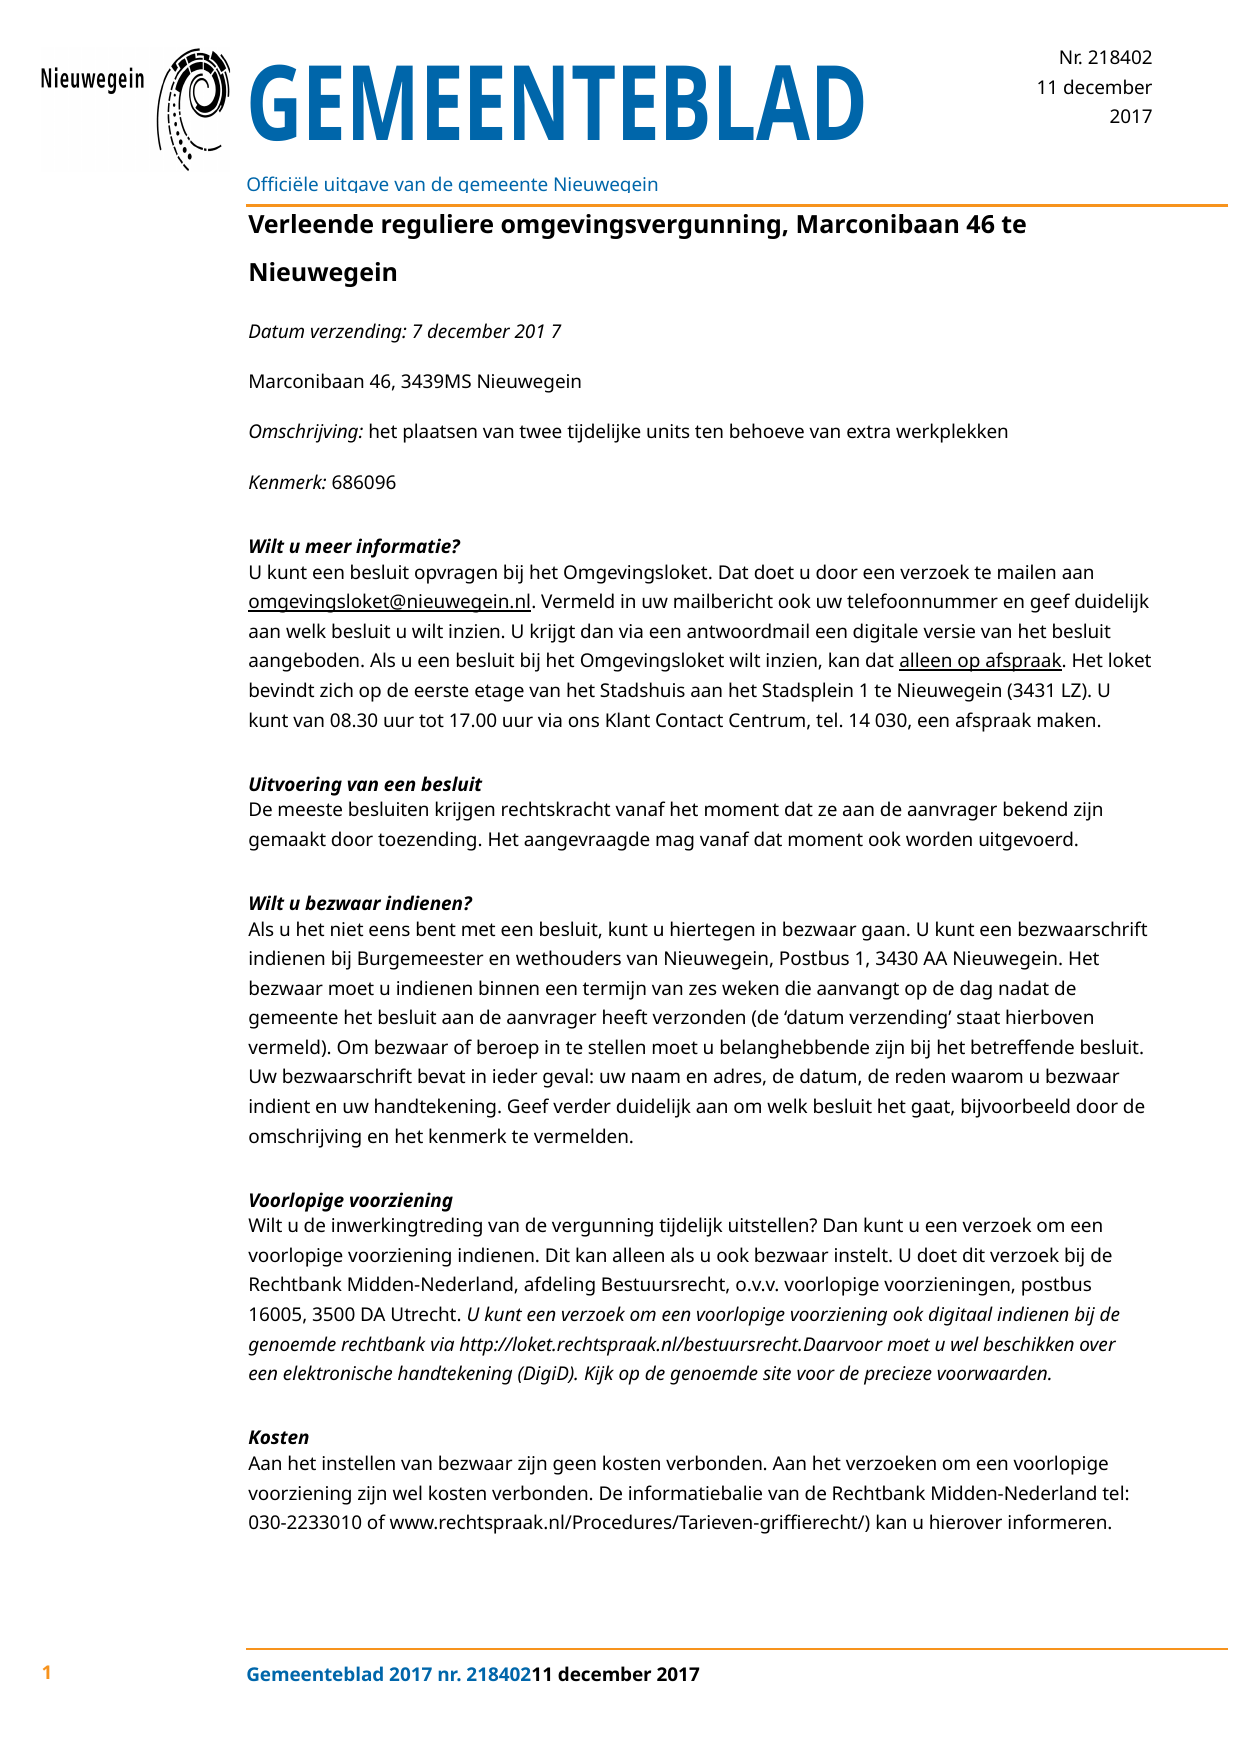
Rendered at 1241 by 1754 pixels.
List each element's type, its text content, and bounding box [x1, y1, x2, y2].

text Marconibaan 46, 3439MS Nieuwegein [248, 368, 1152, 394]
text Aan het instellen van bezwaar zijn geen kosten verbonden. Aan het verzoeken om een voorlopige voorziening zijn wel kosten verbonden. De informatiebalie van de Rechtbank Midden-Nederland tel: 030-2233010 of www.rechtspraak.nl/Procedures/Tarieven-griffierecht/) kan u hierover informeren. [248, 1450, 1152, 1535]
text Voorlopige voorziening [248, 1187, 1152, 1212]
text Wilt u de inwerkingtreding van de vergunning tijdelijk uitstellen? Dan kunt u een verzoek om een voorlopige voorziening indienen. Dit kan alleen als u ook bezwaar instelt. U doet dit verzoek bij de Rechtbank Midden-Nederland, afdeling Bestuursrecht, o.v.v. voorlopige voorzieningen, postbus 16005, 3500 DA Utrecht. U kunt een verzoek om een voorlopige voorziening ook digitaal indienen bij de genoemde rechtbank via http://loket.rechtspraak.nl/bestuursrecht.Daarvoor moet u wel beschikken over een elektronische handtekening (DigiD). Kijk op de genoemde site voor de precieze voorwaarden. [248, 1212, 1152, 1386]
text Uitvoering van een besluit [248, 771, 1152, 796]
text Kenmerk: 686096 [248, 469, 1152, 495]
text Wilt u meer informatie? [248, 533, 1152, 559]
text Datum verzending: 7 december 201 7 [248, 318, 1152, 344]
text Wilt u bezwaar indienen? [248, 890, 1152, 916]
text U kunt een besluit opvragen bij het Omgevingsloket. Dat doet u door een verzoek te mailen aan omgevingsloket@nieuwegein.nl. Vermeld in uw mailbericht ook uw telefoonnummer en geef duidelijk aan welk besluit u wilt inzien. U krijgt dan via een antwoordmail een digitale versie van het besluit aangeboden. Als u een besluit bij het Omgevingsloket wilt inzien, kan dat alleen op afspraak. Het loket bevindt zich op de eerste etage van het Stadshuis aan het Stadsplein 1 te Nieuwegein (3431 LZ). U kunt van 08.30 uur tot 17.00 uur via ons Klant Contact Centrum, tel. 14 030, een afspraak maken. [248, 559, 1152, 732]
picture [41, 47, 231, 172]
text Verleende reguliere omgevingsvergunning, Marconibaan 46 te Nieuwegein [248, 207, 1152, 288]
text Omschrijving: het plaatsen van twee tijdelijke units ten behoeve van extra werkplekken [248, 419, 1152, 444]
text De meeste besluiten krijgen rechtskracht vanaf het moment dat ze aan de aanvrager bekend zijn gemaakt door toezending. Het aangevraagde mag vanaf dat moment ook worden uitgevoerd. [248, 796, 1152, 852]
text Kosten [248, 1424, 1152, 1450]
text Als u het niet eens bent met een besluit, kunt u hiertegen in bezwaar gaan. U kunt een bezwaarschrift indienen bij Burgemeester en wethouders van Nieuwegein, Postbus 1, 3430 AA Nieuwegein. Het bezwaar moet u indienen binnen een termijn van zes weken die aanvangt op de dag nadat de gemeente het besluit aan de aanvrager heeft verzonden (de ‘datum verzending’ staat hierboven vermeld). Om bezwaar of beroep in te stellen moet u belanghebbende zijn bij het betreffende besluit. Uw bezwaarschrift bevat in ieder geval: uw naam en adres, de datum, de reden waarom u bezwaar indient en uw handtekening. Geef verder duidelijk aan om welk besluit het gaat, bijvoorbeeld door de omschrijving en het kenmerk te vermelden. [248, 916, 1152, 1148]
